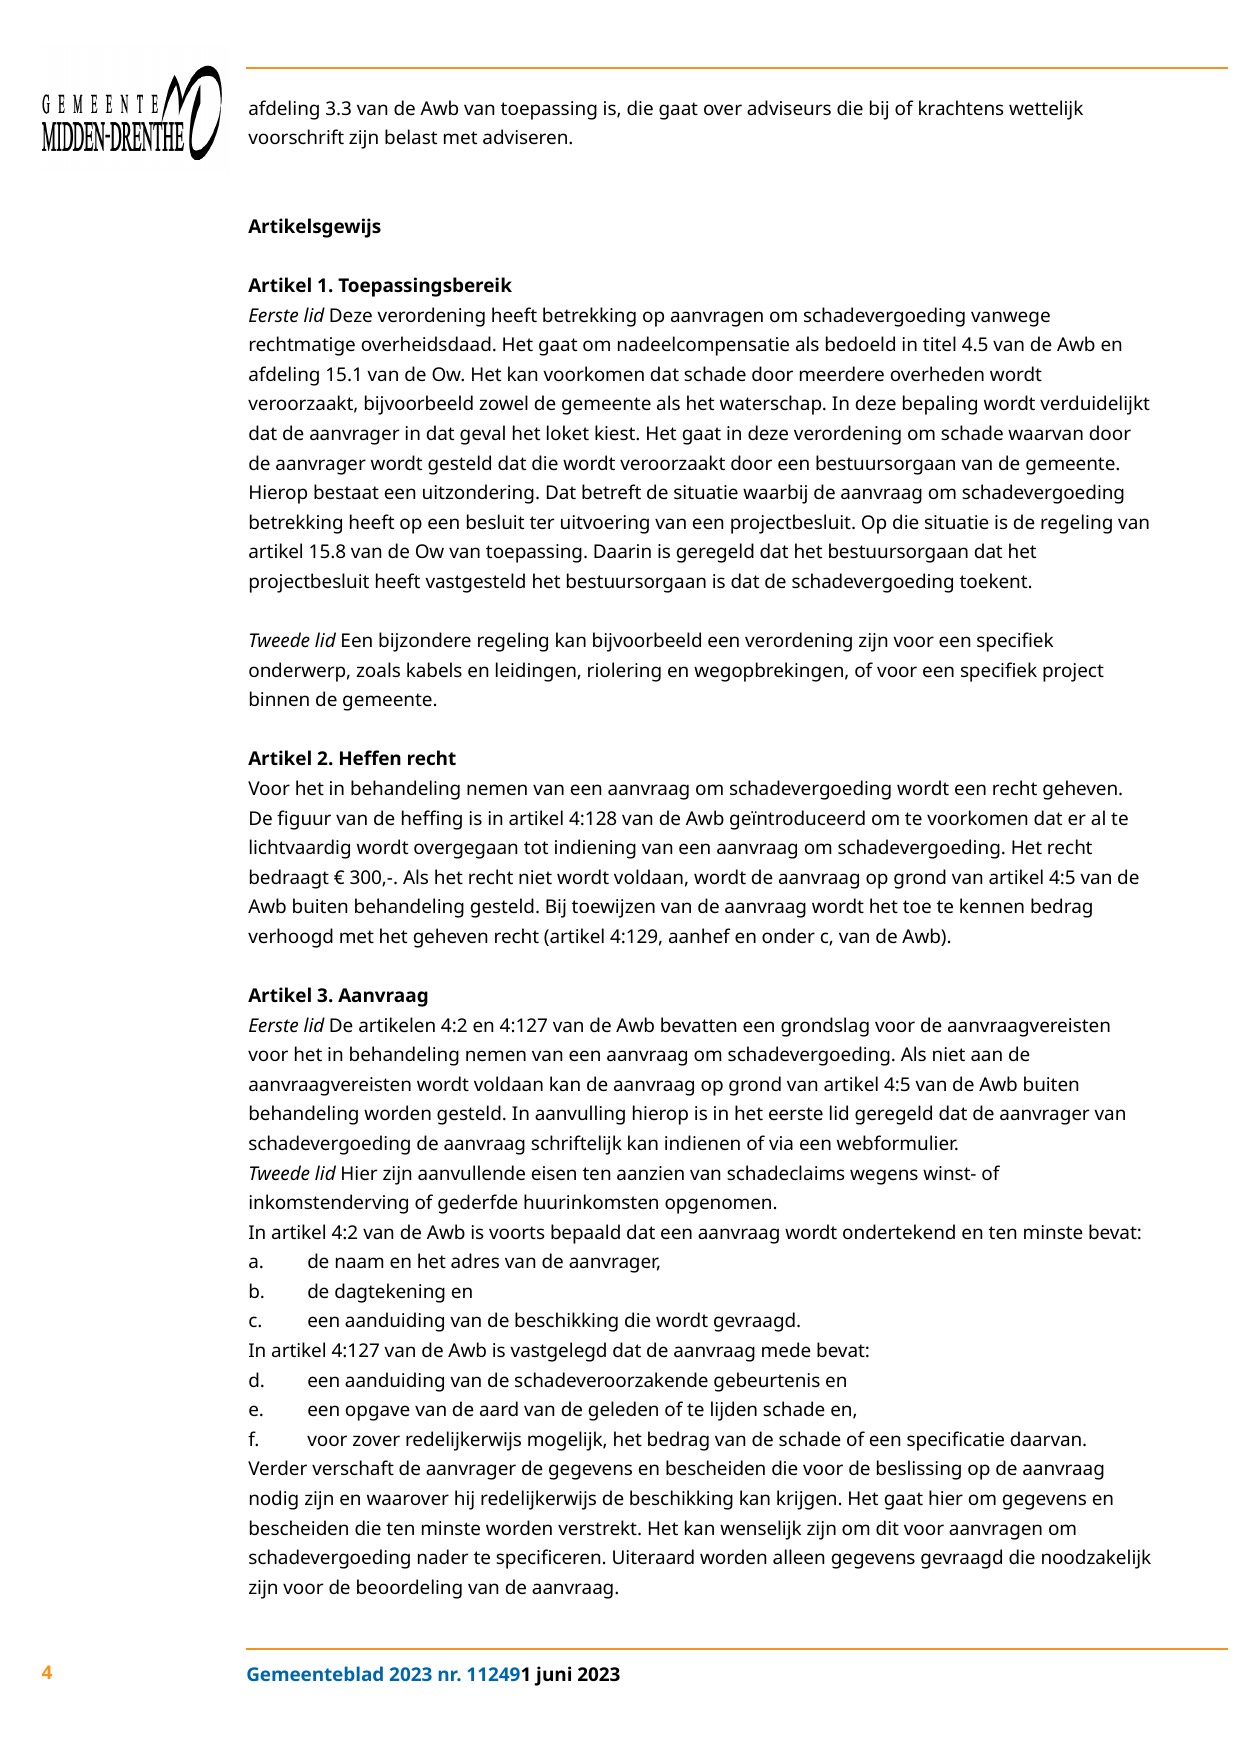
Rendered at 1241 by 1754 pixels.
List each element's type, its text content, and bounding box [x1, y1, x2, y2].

text Tweede lid Hier zijn aanvullende eisen ten aanzien van schadeclaims wegens winst- of inkomstenderving of gederfde huurinkomsten opgenomen. [248, 1160, 1152, 1215]
list voor zover redelijkerwijs mogelijk, het bedrag van de schade of een specificatie daarvan. [248, 1426, 1152, 1452]
text Artikel 1. Toepassingsbereik [248, 272, 1152, 298]
text afdeling 3.3 van de Awb van toepassing is, die gaat over adviseurs die bij of krachtens wettelijk voorschrift zijn belast met adviseren. [248, 95, 1152, 150]
text Artikelsgewijs [248, 213, 1152, 239]
text Artikel 3. Aanvraag [248, 982, 1152, 1008]
text Voor het in behandeling nemen van een aanvraag om schadevergoeding wordt een recht geheven. De figuur van de heffing is in artikel 4:128 van de Awb geïntroduceerd om te voorkomen dat er al te lichtvaardig wordt overgegaan tot indiening van een aanvraag om schadevergoeding. Het recht bedraagt € 300,-. Als het recht niet wordt voldaan, wordt de aanvraag op grond van artikel 4:5 van de Awb buiten behandeling gesteld. Bij toewijzen van de aanvraag wordt het toe te kennen bedrag verhoogd met het geheven recht (artikel 4:129, aanhef en onder c, van de Awb). [248, 775, 1152, 949]
text Eerste lid De artikelen 4:2 en 4:127 van de Awb bevatten een grondslag voor de aanvraagvereisten voor het in behandeling nemen van een aanvraag om schadevergoeding. Als niet aan de aanvraagvereisten wordt voldaan kan de aanvraag op grond van artikel 4:5 van de Awb buiten behandeling worden gesteld. In aanvulling hierop is in het eerste lid geregeld dat de aanvrager van schadevergoeding de aanvraag schriftelijk kan indienen of via een webformulier. [248, 1012, 1152, 1156]
list de naam en het adres van de aanvrager, [248, 1248, 1152, 1274]
text In artikel 4:127 van de Awb is vastgelegd dat de aanvraag mede bevat: [248, 1337, 1152, 1363]
text In artikel 4:2 van de Awb is voorts bepaald dat een aanvraag wordt ondertekend en ten minste bevat: [248, 1219, 1152, 1245]
picture [41, 47, 231, 172]
text Eerste lid Deze verordening heeft betrekking op aanvragen om schadevergoeding vanwege rechtmatige overheidsdaad. Het gaat om nadeelcompensatie als bedoeld in titel 4.5 van de Awb en afdeling 15.1 van de Ow. Het kan voorkomen dat schade door meerdere overheden wordt veroorzaakt, bijvoorbeeld zowel de gemeente als het waterschap. In deze bepaling wordt verduidelijkt dat de aanvrager in dat geval het loket kiest. Het gaat in deze verordening om schade waarvan door de aanvrager wordt gesteld dat die wordt veroorzaakt door een bestuursorgaan van de gemeente. Hierop bestaat een uitzondering. Dat betreft de situatie waarbij de aanvraag om schadevergoeding betrekking heeft op een besluit ter uitvoering van een projectbesluit. Op die situatie is de regeling van artikel 15.8 van de Ow van toepassing. Daarin is geregeld dat het bestuursorgaan dat het projectbesluit heeft vastgesteld het bestuursorgaan is dat de schadevergoeding toekent. [248, 302, 1152, 594]
text Tweede lid Een bijzondere regeling kan bijvoorbeeld een verordening zijn voor een specifiek onderwerp, zoals kabels en leidingen, riolering en wegopbrekingen, of voor een specifiek project binnen de gemeente. [248, 627, 1152, 712]
list een aanduiding van de beschikking die wordt gevraagd. [248, 1308, 1152, 1333]
text Verder verschaft de aanvrager de gegevens en bescheiden die voor de beslissing op de aanvraag nodig zijn en waarover hij redelijkerwijs de beschikking kan krijgen. Het gaat hier om gegevens en bescheiden die ten minste worden verstrekt. Het kan wenselijk zijn om dit voor aanvragen om schadevergoeding nader te specificeren. Uiteraard worden alleen gegevens gevraagd die noodzakelijk zijn voor de beoordeling van de aanvraag. [248, 1456, 1152, 1600]
text Artikel 2. Heffen recht [248, 746, 1152, 771]
list een aanduiding van de schadeveroorzakende gebeurtenis en [248, 1367, 1152, 1393]
list de dagtekening en [248, 1278, 1152, 1304]
list een opgave van de aard van de geleden of te lijden schade en, [248, 1396, 1152, 1422]
